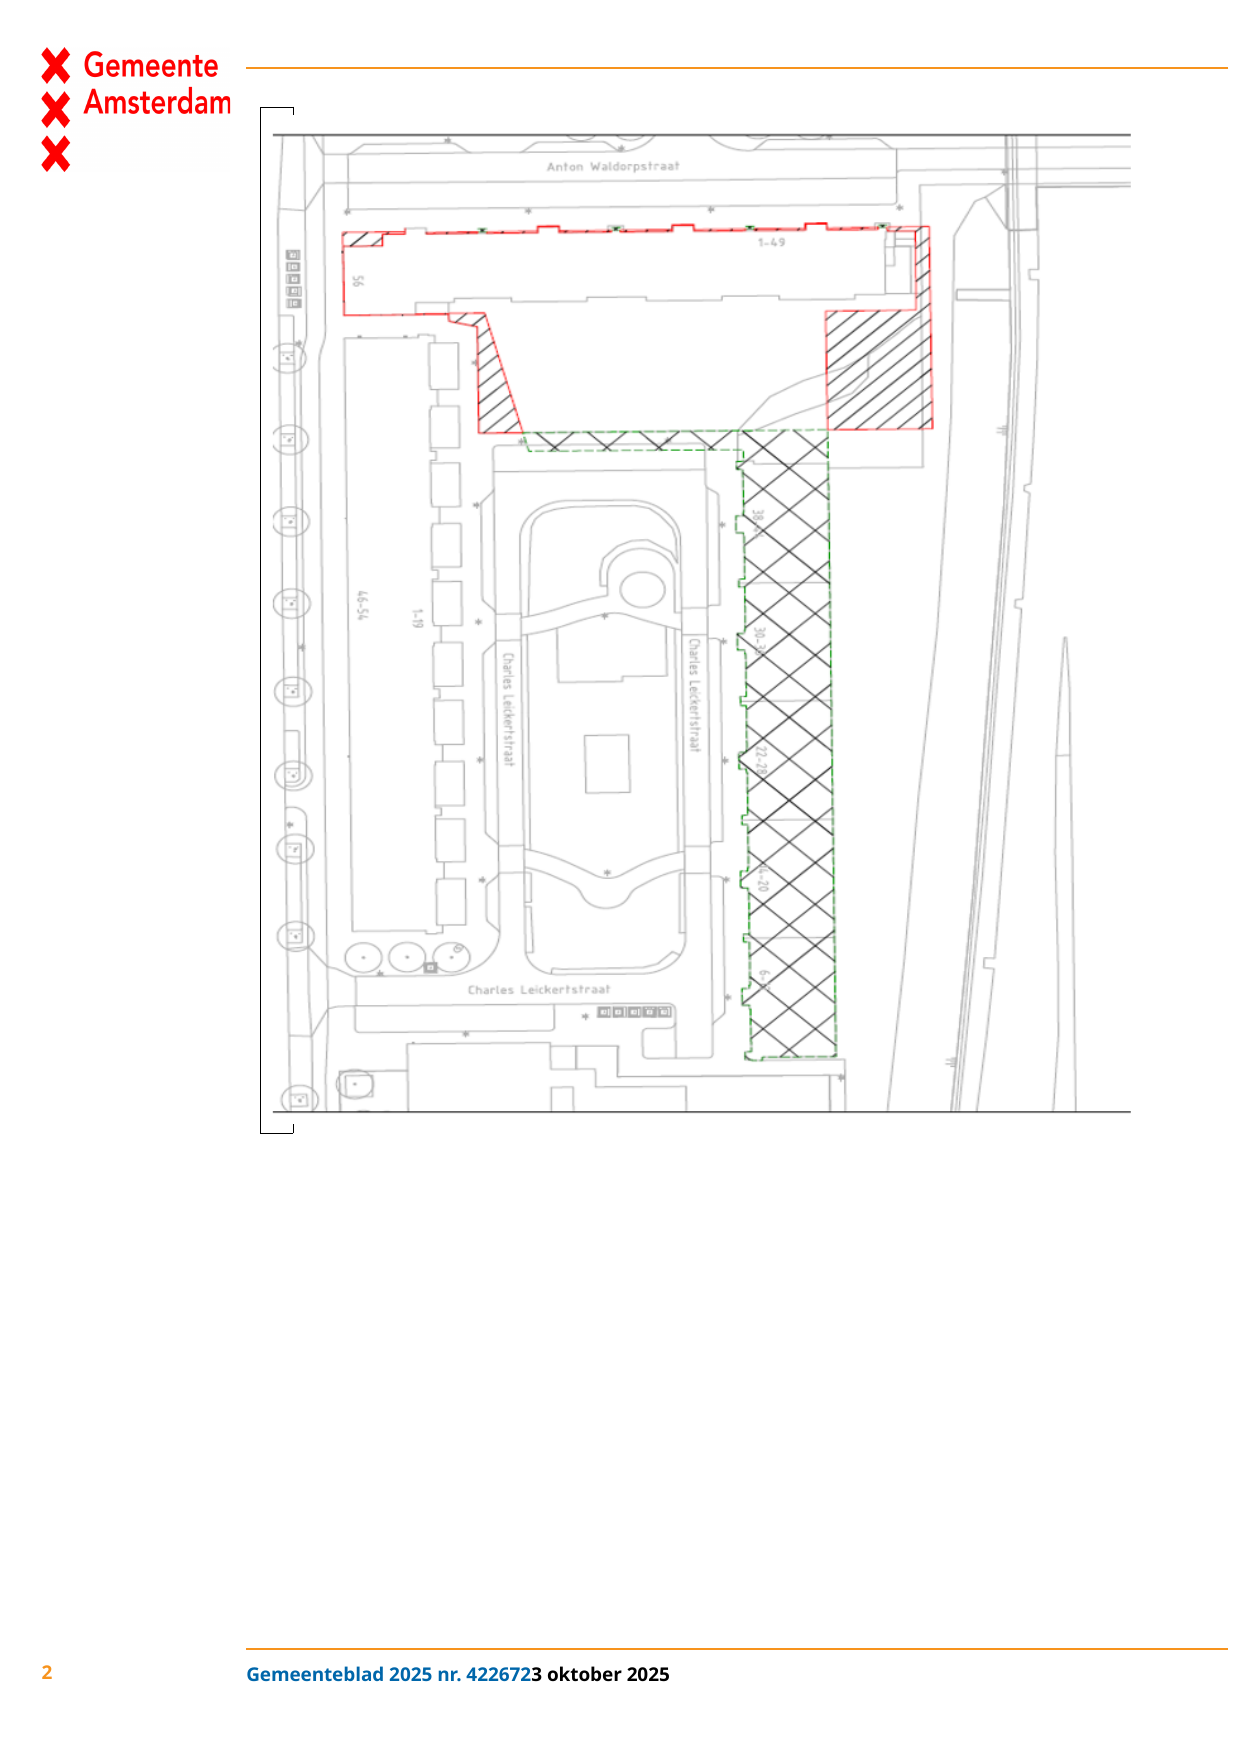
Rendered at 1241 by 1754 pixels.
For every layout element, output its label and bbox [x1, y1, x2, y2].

picture [268, 115, 1155, 1124]
picture [41, 47, 231, 172]
